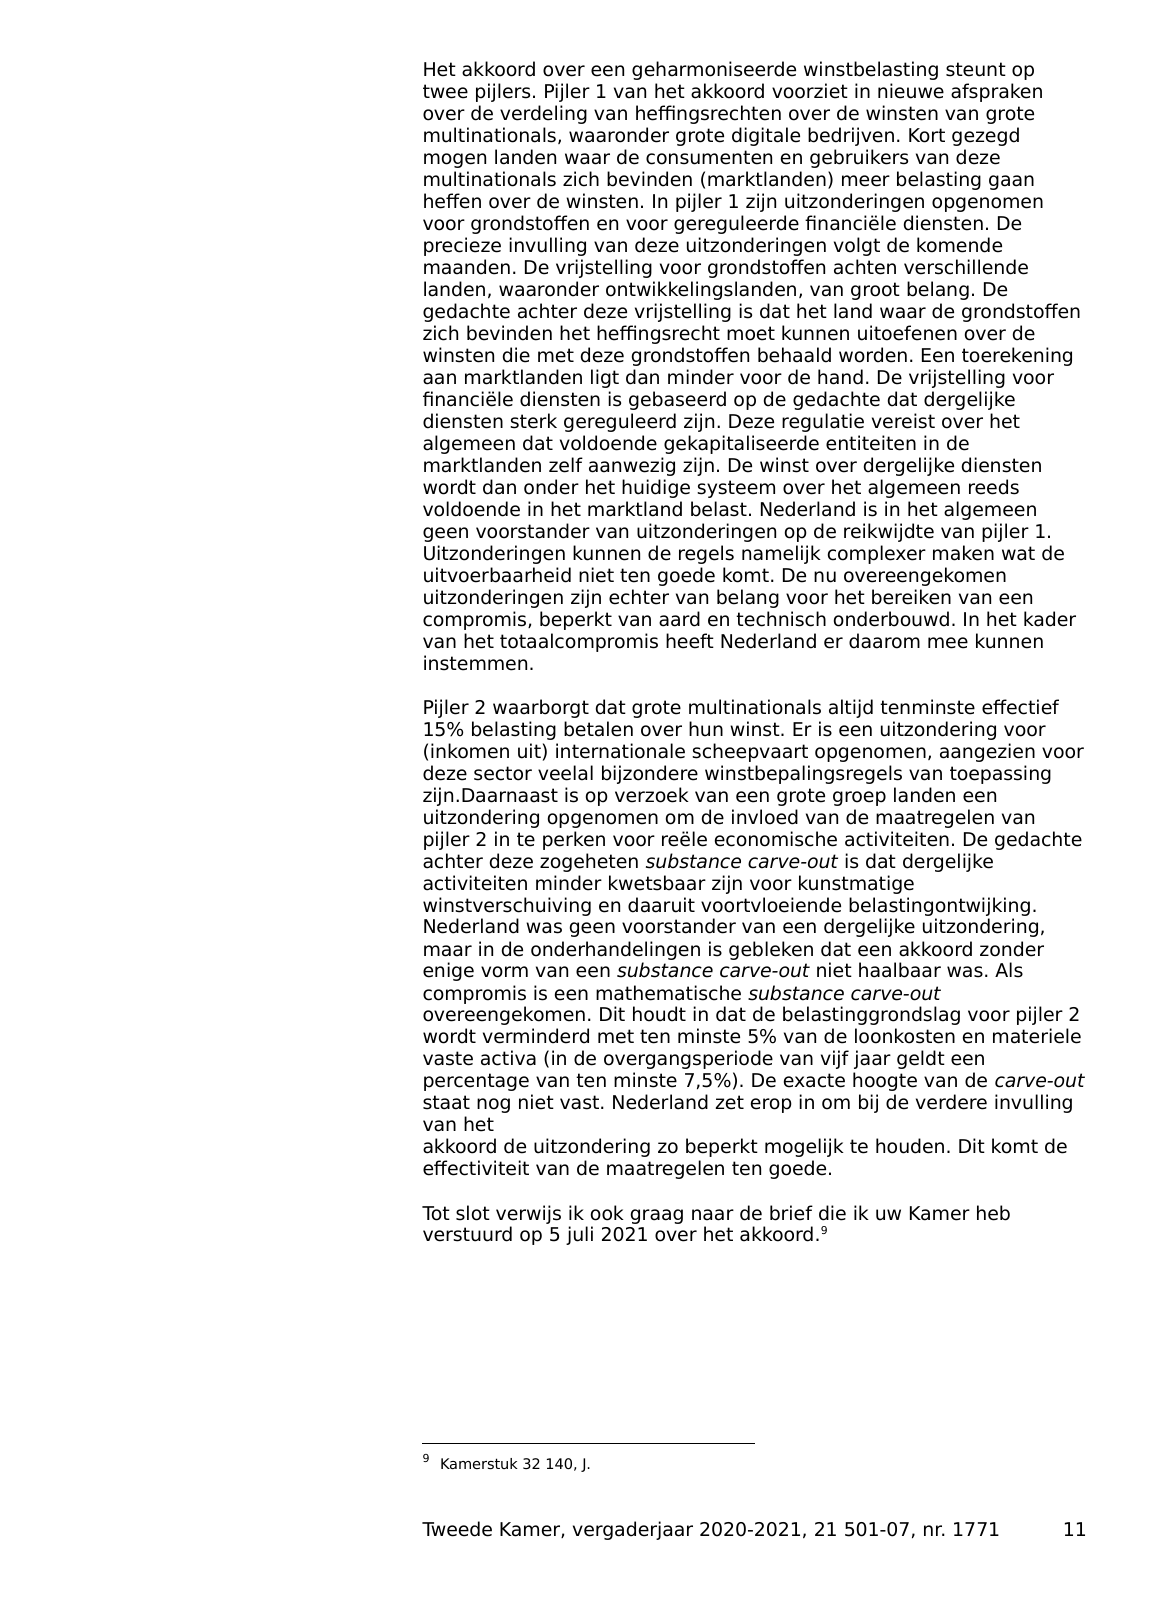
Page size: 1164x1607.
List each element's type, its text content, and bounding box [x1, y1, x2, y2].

text Kamerstuk 32 140, J. [422, 1452, 1087, 1474]
text Pijler 2 waarborgt dat grote multinationals altijd tenminste effectief 15% belasting betalen over hun winst. Er is een uitzondering voor (inkomen uit) internationale scheepvaart opgenomen, aangezien voor deze sector veelal bijzondere winstbepalingsregels van toepassing zijn.Daarnaast is op verzoek van een grote groep landen een uitzondering opgenomen om de invloed van de maatregelen van pijler 2 in te perken voor reële economische activiteiten. De gedachte achter deze zogeheten substance carve-out is dat dergelijke activiteiten minder kwetsbaar zijn voor kunstmatige winstverschuiving en daaruit voortvloeiende belastingontwijking. Nederland was geen voorstander van een dergelijke uitzondering, maar in de onderhandelingen is gebleken dat een akkoord zonder enige vorm van een substance carve-out niet haalbaar was. Als compromis is een mathematische substance carve-out overeengekomen. Dit houdt in dat de belastinggrondslag voor pijler 2 wordt verminderd met ten minste 5% van de loonkosten en materiele vaste activa (in de overgangsperiode van vijf jaar geldt een percentage van ten minste 7,5%). De exacte hoogte van de carve-out staat nog niet vast. Nederland zet erop in om bij de verdere invulling van het [422, 697, 1087, 1136]
text Het akkoord over een geharmoniseerde winstbelasting steunt op twee pijlers. Pijler 1 van het akkoord voorziet in nieuwe afspraken over de verdeling van heffingsrechten over de winsten van grote multinationals, waaronder grote digitale bedrijven. Kort gezegd mogen landen waar de consumenten en gebruikers van deze multinationals zich bevinden (marktlanden) meer belasting gaan heffen over de winsten. In pijler 1 zijn uitzonderingen opgenomen voor grondstoffen en voor gereguleerde financiële diensten. De precieze invulling van deze uitzonderingen volgt de komende maanden. De vrijstelling voor grondstoffen achten verschillende landen, waaronder ontwikkelingslanden, van groot belang. De gedachte achter deze vrijstelling is dat het land waar de grondstoffen zich bevinden het heffingsrecht moet kunnen uitoefenen over de winsten die met deze grondstoffen behaald worden. Een toerekening aan marktlanden ligt dan minder voor de hand. De vrijstelling voor financiële diensten is gebaseerd op de gedachte dat dergelijke diensten sterk gereguleerd zijn. Deze regulatie vereist over het algemeen dat voldoende gekapitaliseerde entiteiten in de marktlanden zelf aanwezig zijn. De winst over dergelijke diensten wordt dan onder het huidige systeem over het algemeen reeds voldoende in het marktland belast. Nederland is in het algemeen geen voorstander van uitzonderingen op de reikwijdte van pijler 1. Uitzonderingen kunnen de regels namelijk complexer maken wat de uitvoerbaarheid niet ten goede komt. De nu overeengekomen uitzonderingen zijn echter van belang voor het bereiken van een compromis, beperkt van aard en technisch onderbouwd. In het kader van het totaalcompromis heeft Nederland er daarom mee kunnen instemmen. [422, 59, 1087, 674]
text akkoord de uitzondering zo beperkt mogelijk te houden. Dit komt de effectiviteit van de maatregelen ten goede. [422, 1136, 1087, 1180]
text Tot slot verwijs ik ook graag naar de brief die ik uw Kamer heb verstuurd op 5 juli 2021 over het akkoord. [422, 1202, 1087, 1246]
